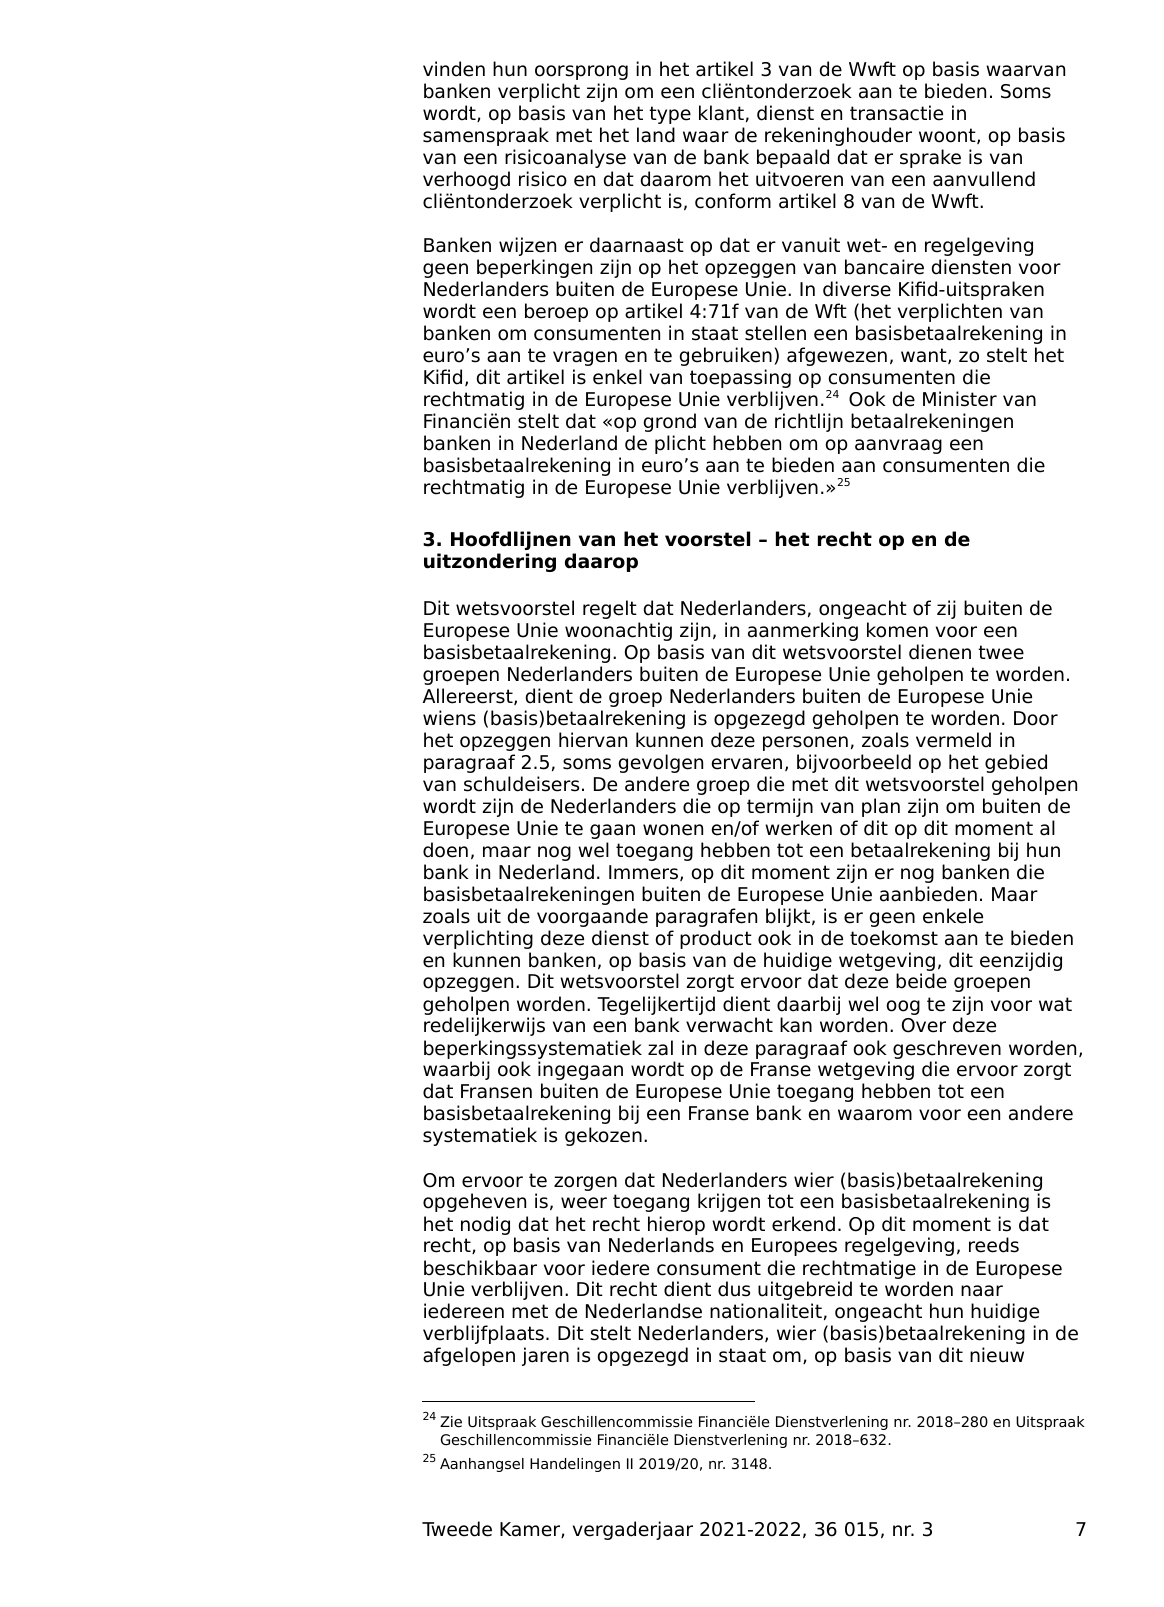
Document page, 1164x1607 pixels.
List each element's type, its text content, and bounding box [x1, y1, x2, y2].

text Zie Uitspraak Geschillencommissie Financiële Dienstverlening nr. 2018–280 en Uitspraak Geschillencommissie Financiële Dienstverlening nr. 2018–632. [422, 1410, 1087, 1449]
text vinden hun oorsprong in het artikel 3 van de Wwft op basis waarvan banken verplicht zijn om een cliëntonderzoek aan te bieden. Soms wordt, op basis van het type klant, dienst en transactie in samenspraak met het land waar de rekeninghouder woont, op basis van een risicoanalyse van de bank bepaald dat er sprake is van verhoogd risico en dat daarom het uitvoeren van een aanvullend cliëntonderzoek verplicht is, conform artikel 8 van de Wwft. [422, 59, 1087, 213]
subtitle 3. Hoofdlijnen van het voorstel – het recht op en de uitzondering daarop [422, 529, 1087, 573]
text Banken wijzen er daarnaast op dat er vanuit wet- en regelgeving geen beperkingen zijn op het opzeggen van bancaire diensten voor Nederlanders buiten de Europese Unie. In diverse Kifid-uitspraken wordt een beroep op artikel 4:71f van de Wft (het verplichten van banken om consumenten in staat stellen een basisbetaalrekening in euro’s aan te vragen en te gebruiken) afgewezen, want, zo stelt het Kifid, dit artikel is enkel van toepassing op consumenten die rechtmatig in de Europese Unie verblijven. Ook de Minister van Financiën stelt dat «op grond van de richtlijn betaalrekeningen banken in Nederland de plicht hebben om op aanvraag een basisbetaalrekening in euro’s aan te bieden aan consumenten die rechtmatig in de Europese Unie verblijven.» [422, 235, 1087, 499]
text Aanhangsel Handelingen II 2019/20, nr. 3148. [422, 1452, 1087, 1474]
text Dit wetsvoorstel regelt dat Nederlanders, ongeacht of zij buiten de Europese Unie woonachtig zijn, in aanmerking komen voor een basisbetaalrekening. Op basis van dit wetsvoorstel dienen twee groepen Nederlanders buiten de Europese Unie geholpen te worden. Allereerst, dient de groep Nederlanders buiten de Europese Unie wiens (basis)betaalrekening is opgezegd geholpen te worden. Door het opzeggen hiervan kunnen deze personen, zoals vermeld in paragraaf 2.5, soms gevolgen ervaren, bijvoorbeeld op het gebied van schuldeisers. De andere groep die met dit wetsvoorstel geholpen wordt zijn de Nederlanders die op termijn van plan zijn om buiten de Europese Unie te gaan wonen en/of werken of dit op dit moment al doen, maar nog wel toegang hebben tot een betaalrekening bij hun bank in Nederland. Immers, op dit moment zijn er nog banken die basisbetaalrekeningen buiten de Europese Unie aanbieden. Maar zoals uit de voorgaande paragrafen blijkt, is er geen enkele verplichting deze dienst of product ook in de toekomst aan te bieden en kunnen banken, op basis van de huidige wetgeving, dit eenzijdig opzeggen. Dit wetsvoorstel zorgt ervoor dat deze beide groepen geholpen worden. Tegelijkertijd dient daarbij wel oog te zijn voor wat redelijkerwijs van een bank verwacht kan worden. Over deze beperkingssystematiek zal in deze paragraaf ook geschreven worden, waarbij ook ingegaan wordt op de Franse wetgeving die ervoor zorgt dat Fransen buiten de Europese Unie toegang hebben tot een basisbetaalrekening bij een Franse bank en waarom voor een andere systematiek is gekozen. [422, 598, 1087, 1147]
text Om ervoor te zorgen dat Nederlanders wier (basis)betaalrekening opgeheven is, weer toegang krijgen tot een basisbetaalrekening is het nodig dat het recht hierop wordt erkend. Op dit moment is dat recht, op basis van Nederlands en Europees regelgeving, reeds beschikbaar voor iedere consument die rechtmatige in de Europese Unie verblijven. Dit recht dient dus uitgebreid te worden naar iedereen met de Nederlandse nationaliteit, ongeacht hun huidige verblijfplaats. Dit stelt Nederlanders, wier (basis)betaalrekening in de afgelopen jaren is opgezegd in staat om, op basis van dit nieuw [422, 1169, 1087, 1367]
